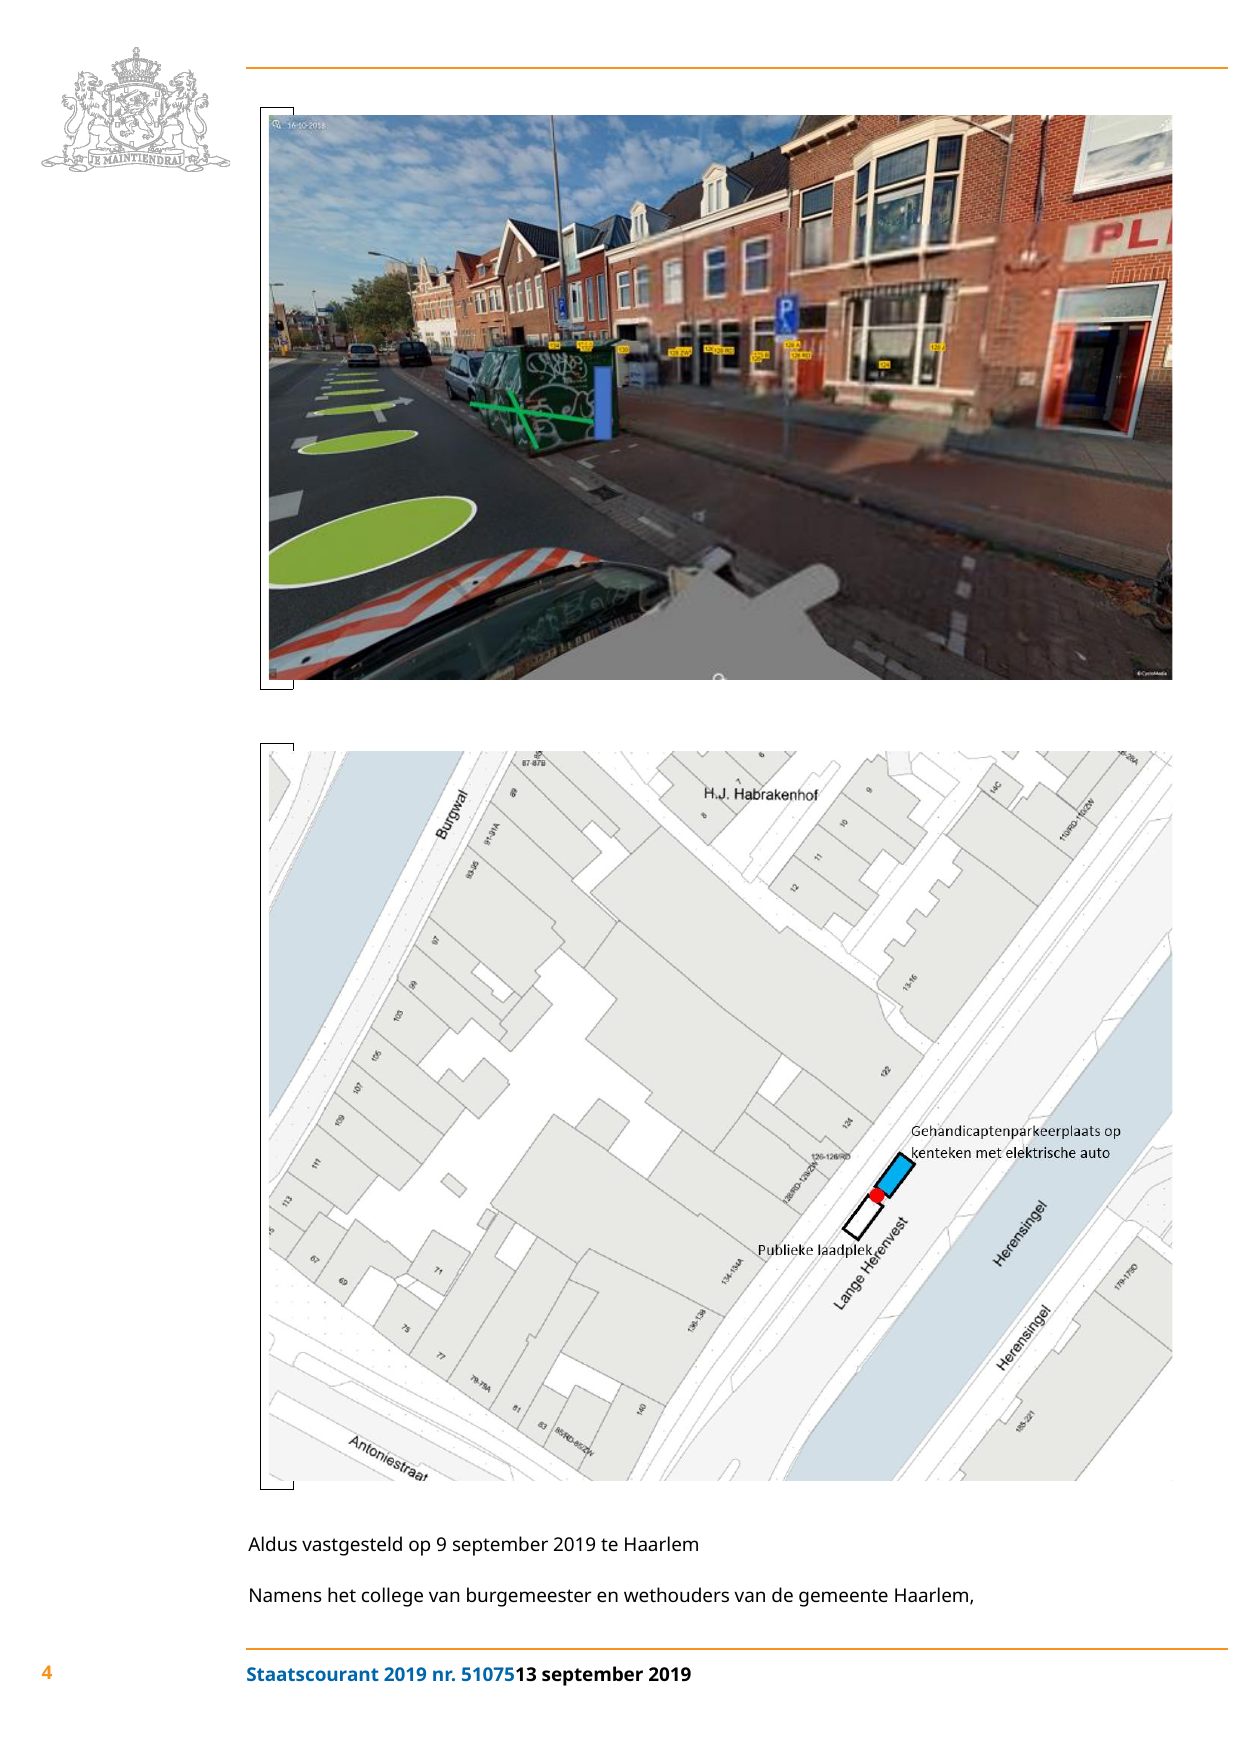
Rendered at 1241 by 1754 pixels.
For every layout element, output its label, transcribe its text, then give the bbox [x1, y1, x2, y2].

picture [41, 47, 231, 172]
text Namens het college van burgemeester en wethouders van de gemeente Haarlem, [248, 1582, 1152, 1608]
picture [268, 751, 1173, 1481]
text Aldus vastgesteld op 9 september 2019 te Haarlem [248, 1532, 1152, 1557]
picture [268, 115, 1173, 680]
